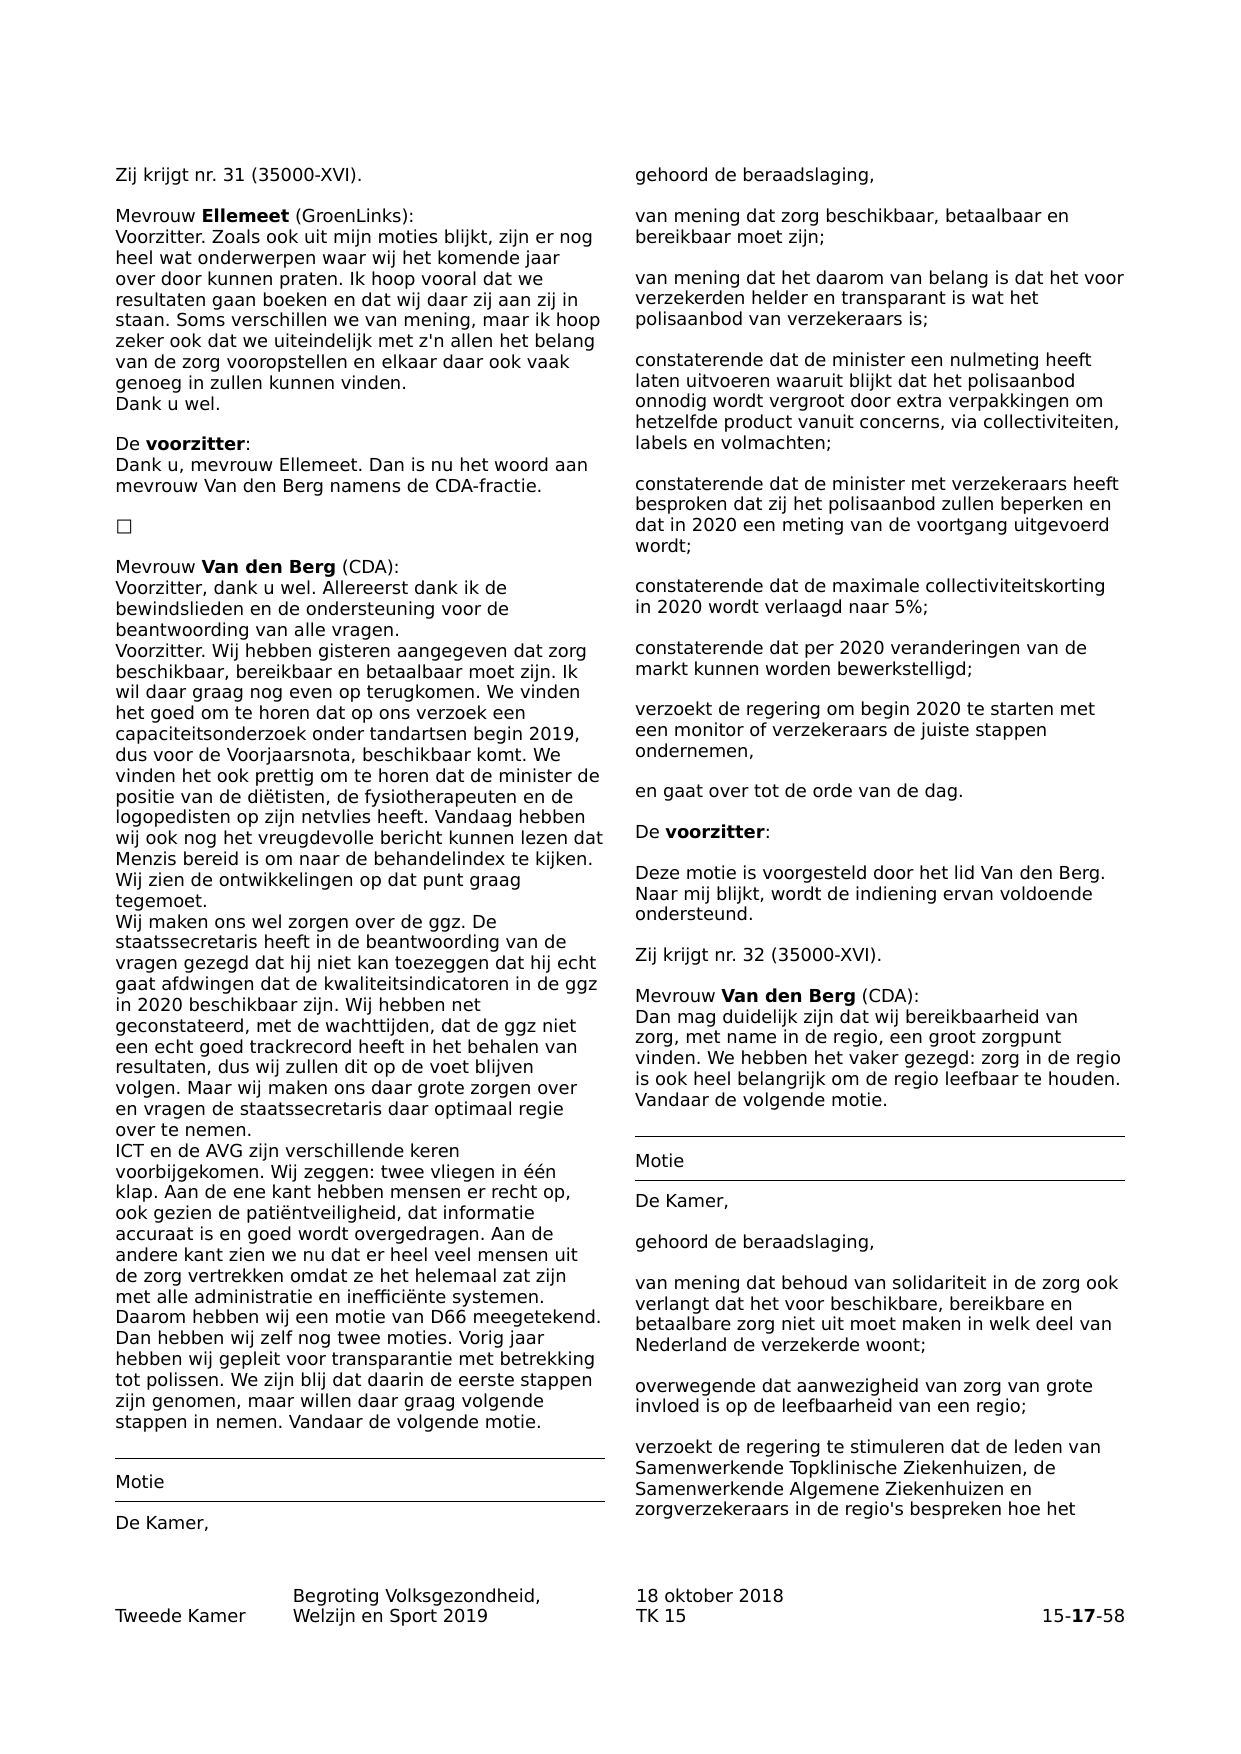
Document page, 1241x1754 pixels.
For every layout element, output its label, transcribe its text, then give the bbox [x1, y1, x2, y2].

text De voorzitter: [115, 434, 605, 455]
text van mening dat zorg beschikbaar, betaalbaar en bereikbaar moet zijn; [635, 206, 1125, 247]
text Voorzitter. Zoals ook uit mijn moties blijkt, zijn er nog heel wat onderwerpen waar wij het komende jaar over door kunnen praten. Ik hoop vooral dat we resultaten gaan boeken en dat wij daar zij aan zij in staan. Soms verschillen we van mening, maar ik hoop zeker ook dat we uiteindelijk met z'n allen het belang van de zorg vooropstellen en elkaar daar ook vaak genoeg in zullen kunnen vinden. [115, 227, 605, 393]
text Motie [115, 1472, 605, 1493]
text gehoord de beraadslaging, [635, 1232, 1125, 1253]
text constaterende dat de maximale collectiviteitskorting in 2020 wordt verlaagd naar 5%; [635, 576, 1125, 618]
text Voorzitter. Wij hebben gisteren aangegeven dat zorg beschikbaar, bereikbaar en betaalbaar moet zijn. Ik wil daar graag nog even op terugkomen. We vinden het goed om te horen dat op ons verzoek een capaciteitsonderzoek onder tandartsen begin 2019, dus voor de Voorjaarsnota, beschikbaar komt. We vinden het ook prettig om te horen dat de minister de positie van de diëtisten, de fysiotherapeuten en de logopedisten op zijn netvlies heeft. Vandaag hebben wij ook nog het vreugdevolle bericht kunnen lezen dat Menzis bereid is om naar de behandelindex te kijken. Wij zien de ontwikkelingen op dat punt graag tegemoet. [115, 641, 605, 911]
text ⬜ [115, 517, 605, 537]
text ICT en de AVG zijn verschillende keren voorbijgekomen. Wij zeggen: twee vliegen in één klap. Aan de ene kant hebben mensen er recht op, ook gezien de patiëntveiligheid, dat informatie accuraat is en goed wordt overgedragen. Aan de andere kant zien we nu dat er heel veel mensen uit de zorg vertrekken omdat ze het helemaal zat zijn met alle administratie en inefficiënte systemen. Daarom hebben wij een motie van D66 meegetekend. [115, 1141, 605, 1328]
text Dank u, mevrouw Ellemeet. Dan is nu het woord aan mevrouw Van den Berg namens de CDA-fractie. [115, 455, 605, 497]
text Voorzitter, dank u wel. Allereerst dank ik de bewindslieden en de ondersteuning voor de beantwoording van alle vragen. [115, 578, 605, 641]
text constaterende dat de minister met verzekeraars heeft besproken dat zij het polisaanbod zullen beperken en dat in 2020 een meting van de voortgang uitgevoerd wordt; [635, 473, 1125, 556]
text constaterende dat per 2020 veranderingen van de markt kunnen worden bewerkstelligd; [635, 638, 1125, 679]
text constaterende dat de minister een nulmeting heeft laten uitvoeren waaruit blijkt dat het polisaanbod onnodig wordt vergroot door extra verpakkingen om hetzelfde product vanuit concerns, via collectiviteiten, labels en volmachten; [635, 350, 1125, 453]
text Zij krijgt nr. 31 (35000-XVI). [115, 165, 605, 186]
text gehoord de beraadslaging, [635, 165, 1125, 186]
text Mevrouw Ellemeet (GroenLinks): [115, 206, 605, 227]
text verzoekt de regering om begin 2020 te starten met een monitor of verzekeraars de juiste stappen ondernemen, [635, 699, 1125, 761]
text Wij maken ons wel zorgen over de ggz. De staatssecretaris heeft in de beantwoording van de vragen gezegd dat hij niet kan toezeggen dat hij echt gaat afdwingen dat de kwaliteitsindicatoren in de ggz in 2020 beschikbaar zijn. Wij hebben net geconstateerd, met de wachttijden, dat de ggz niet een echt goed trackrecord heeft in het behalen van resultaten, dus wij zullen dit op de voet blijven volgen. Maar wij maken ons daar grote zorgen over en vragen de staatssecretaris daar optimaal regie over te nemen. [115, 911, 605, 1141]
text Dan hebben wij zelf nog twee moties. Vorig jaar hebben wij gepleit voor transparantie met betrekking tot polissen. We zijn blij dat daarin de eerste stappen zijn genomen, maar willen daar graag volgende stappen in nemen. Vandaar de volgende motie. [115, 1328, 605, 1432]
text Motie [635, 1151, 1125, 1171]
text De Kamer, [115, 1513, 605, 1534]
text en gaat over tot de orde van de dag. [635, 781, 1125, 802]
text De Kamer, [635, 1191, 1125, 1212]
text Mevrouw Van den Berg (CDA): [635, 986, 1125, 1006]
text van mening dat het daarom van belang is dat het voor verzekerden helder en transparant is wat het polisaanbod van verzekeraars is; [635, 267, 1125, 330]
text Dank u wel. [115, 393, 605, 414]
text Mevrouw Van den Berg (CDA): [115, 557, 605, 578]
text van mening dat behoud van solidariteit in de zorg ook verlangt dat het voor beschikbare, bereikbare en betaalbare zorg niet uit moet maken in welk deel van Nederland de verzekerde woont; [635, 1273, 1125, 1356]
text overwegende dat aanwezigheid van zorg van grote invloed is op de leefbaarheid van een regio; [635, 1376, 1125, 1417]
text De voorzitter: [635, 822, 1125, 843]
text verzoekt de regering te stimuleren dat de leden van Samenwerkende Topklinische Ziekenhuizen, de Samenwerkende Algemene Ziekenhuizen en zorgverzekeraars in de regio's bespreken hoe het [635, 1437, 1125, 1520]
text Dan mag duidelijk zijn dat wij bereikbaarheid van zorg, met name in de regio, een groot zorgpunt vinden. We hebben het vaker gezegd: zorg in de regio is ook heel belangrijk om de regio leefbaar te houden. Vandaar de volgende motie. [635, 1006, 1125, 1111]
text Deze motie is voorgesteld door het lid Van den Berg. Naar mij blijkt, wordt de indiening ervan voldoende ondersteund. [635, 863, 1125, 925]
text Zij krijgt nr. 32 (35000-XVI). [635, 945, 1125, 966]
